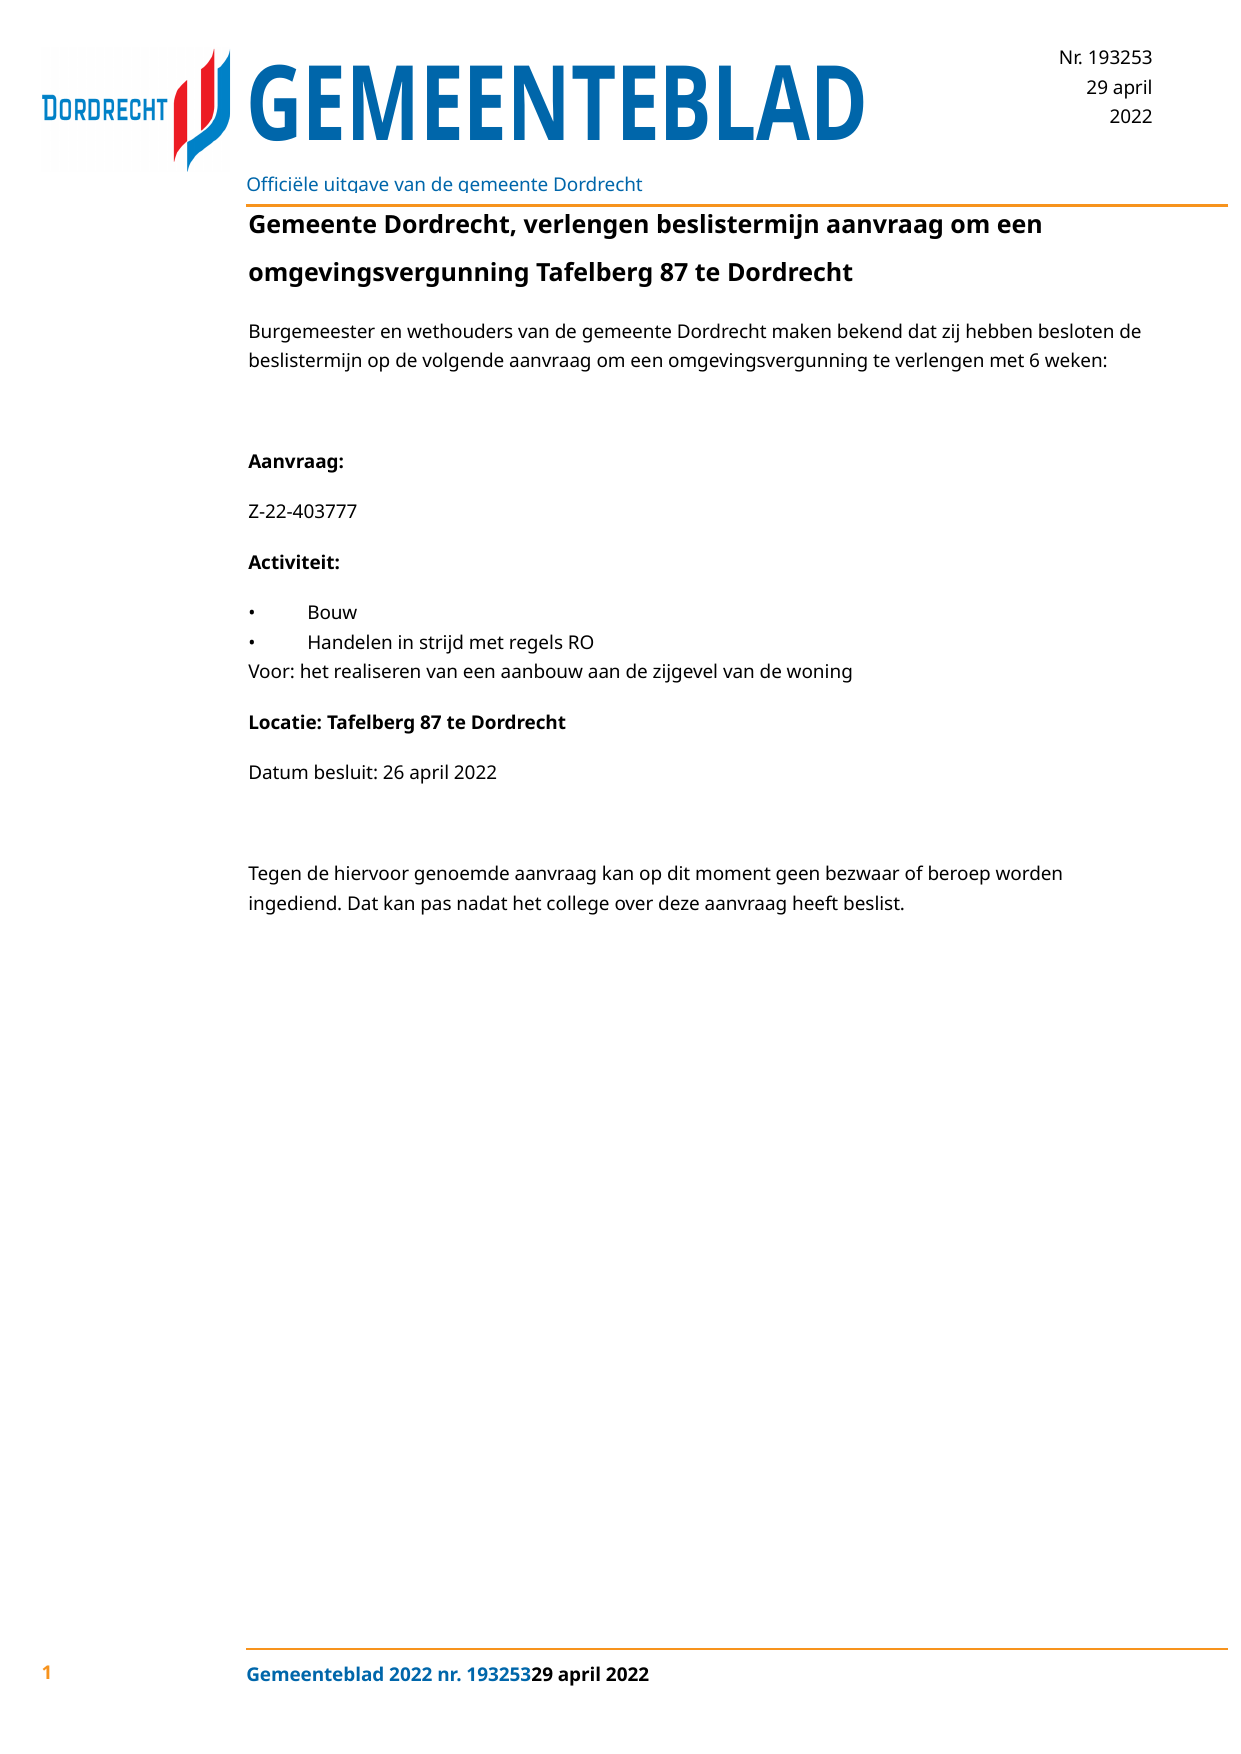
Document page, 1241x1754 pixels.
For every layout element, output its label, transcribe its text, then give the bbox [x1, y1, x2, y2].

text Voor: het realiseren van een aanbouw aan de zijgevel van de woning [248, 659, 1152, 684]
text Tegen de hiervoor genoemde aanvraag kan op dit moment geen bezwaar of beroep worden ingediend. Dat kan pas nadat het college over deze aanvraag heeft beslist. [248, 860, 1152, 916]
list Bouw [248, 599, 1152, 625]
text Burgemeester en wethouders van de gemeente Dordrecht maken bekend dat zij hebben besloten de beslistermijn op de volgende aanvraag om een omgevingsvergunning te verlengen met 6 weken: [248, 318, 1152, 373]
list Handelen in strijd met regels RO [248, 629, 1152, 655]
text Z-22-403777 [248, 499, 1152, 524]
text Gemeente Dordrecht, verlengen beslistermijn aanvraag om een omgevingsvergunning Tafelberg 87 te Dordrecht [248, 207, 1152, 288]
text Activiteit: [248, 549, 1152, 575]
text Locatie: Tafelberg 87 te Dordrecht [248, 709, 1152, 735]
text Datum besluit: 26 april 2022 [248, 759, 1152, 785]
text Aanvraag: [248, 448, 1152, 474]
picture [41, 47, 231, 172]
